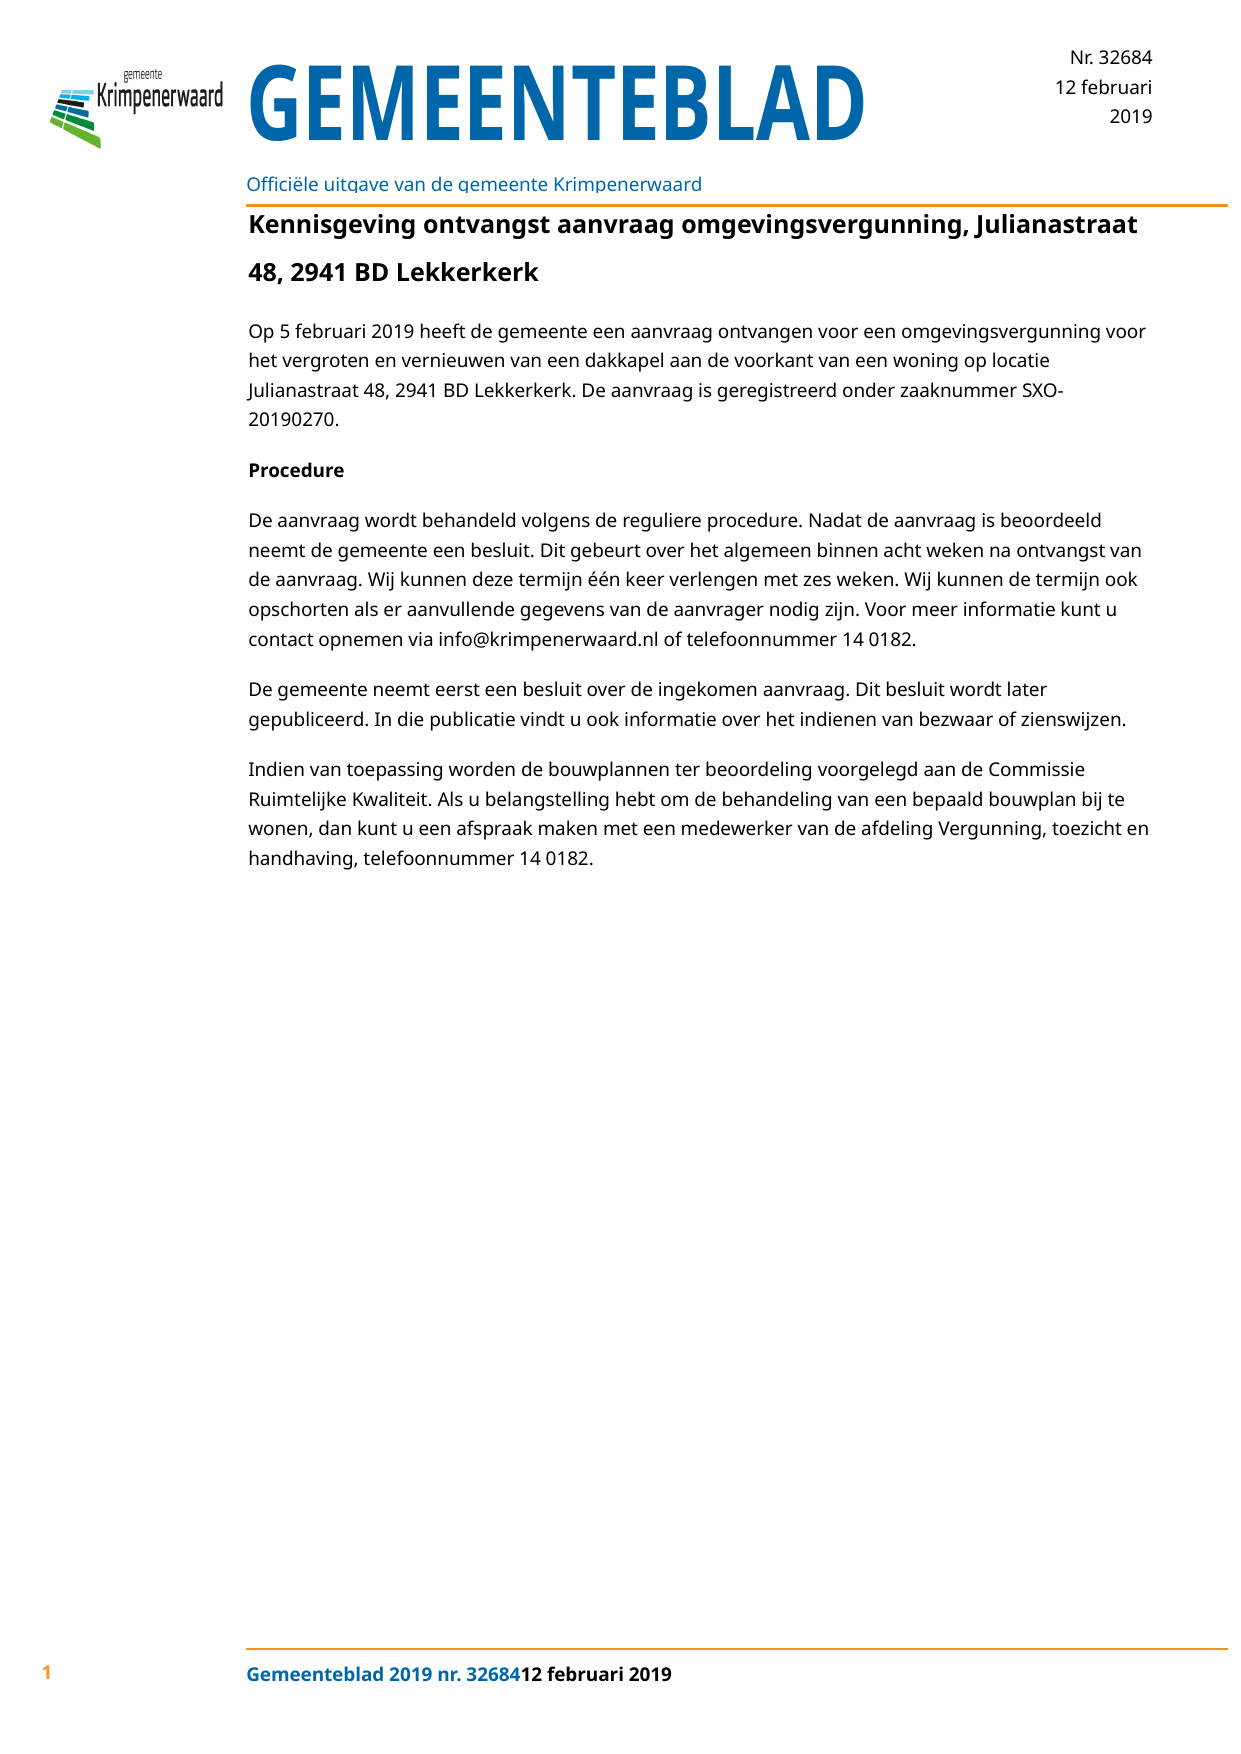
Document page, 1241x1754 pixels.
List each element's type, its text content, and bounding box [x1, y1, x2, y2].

text Indien van toepassing worden de bouwplannen ter beoordeling voorgelegd aan de Commissie Ruimtelijke Kwaliteit. Als u belangstelling hebt om de behandeling van een bepaald bouwplan bij te wonen, dan kunt u een afspraak maken met een medewerker van de afdeling Vergunning, toezicht en handhaving, telefoonnummer 14 0182. [248, 756, 1152, 871]
text Kennisgeving ontvangst aanvraag omgevingsvergunning, Julianastraat 48, 2941 BD Lekkerkerk [248, 207, 1152, 288]
text De aanvraag wordt behandeld volgens de reguliere procedure. Nadat de aanvraag is beoordeeld neemt de gemeente een besluit. Dit gebeurt over het algemeen binnen acht weken na ontvangst van de aanvraag. Wij kunnen deze termijn één keer verlengen met zes weken. Wij kunnen de termijn ook opschorten als er aanvullende gegevens van de aanvrager nodig zijn. Voor meer informatie kunt u contact opnemen via info@krimpenerwaard.nl of telefoonnummer 14 0182. [248, 507, 1152, 652]
text Op 5 februari 2019 heeft de gemeente een aanvraag ontvangen voor een omgevingsvergunning voor het vergroten en vernieuwen van een dakkapel aan de voorkant van een woning op locatie Julianastraat 48, 2941 BD Lekkerkerk. De aanvraag is geregistreerd onder zaaknummer SXO-20190270. [248, 318, 1152, 432]
text De gemeente neemt eerst een besluit over de ingekomen aanvraag. Dit besluit wordt later gepubliceerd. In die publicatie vindt u ook informatie over het indienen van bezwaar of zienswijzen. [248, 676, 1152, 732]
text Procedure [248, 457, 1152, 483]
picture [41, 47, 231, 172]
